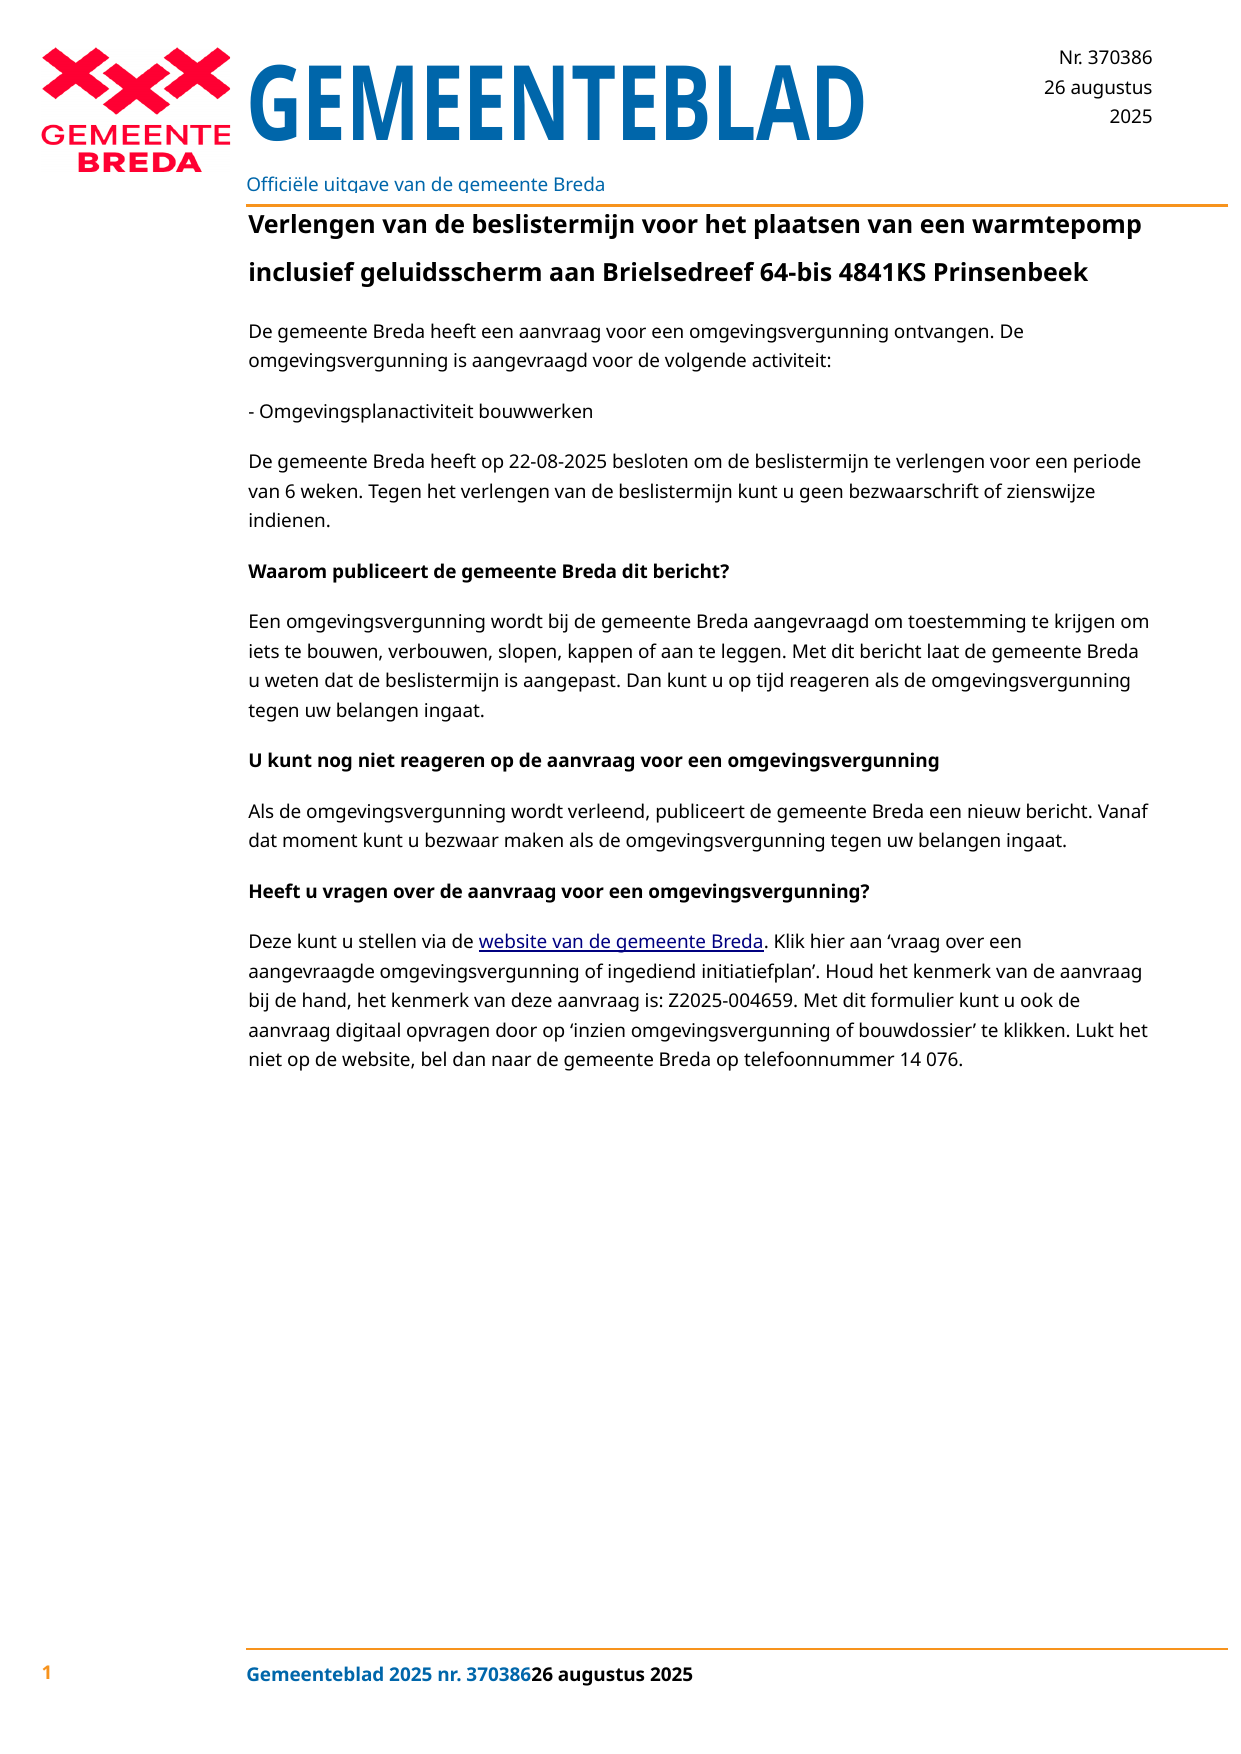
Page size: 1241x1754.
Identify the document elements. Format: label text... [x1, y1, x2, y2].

text Waarom publiceert de gemeente Breda dit bericht? [248, 558, 1152, 584]
text Deze kunt u stellen via de website van de gemeente Breda. Klik hier aan ‘vraag over een aangevraagde omgevingsvergunning of ingediend initiatiefplan’. Houd het kenmerk van de aanvraag bij de hand, het kenmerk van deze aanvraag is: Z2025-004659. Met dit formulier kunt u ook de aanvraag digitaal opvragen door op ‘inzien omgevingsvergunning of bouwdossier’ te klikken. Lukt het niet op de website, bel dan naar de gemeente Breda op telefoonnummer 14 076. [248, 928, 1152, 1072]
picture [41, 47, 231, 172]
text Als de omgevingsvergunning wordt verleend, publiceert de gemeente Breda een nieuw bericht. Vanaf dat moment kunt u bezwaar maken als de omgevingsvergunning tegen uw belangen ingaat. [248, 798, 1152, 853]
text - Omgevingsplanactiviteit bouwwerken [248, 398, 1152, 424]
text Verlengen van de beslistermijn voor het plaatsen van een warmtepomp inclusief geluidsscherm aan Brielsedreef 64-bis 4841KS Prinsenbeek [248, 207, 1152, 288]
text De gemeente Breda heeft op 22-08-2025 besloten om de beslistermijn te verlengen voor een periode van 6 weken. Tegen het verlengen van de beslistermijn kunt u geen bezwaarschrift of zienswijze indienen. [248, 448, 1152, 533]
text Heeft u vragen over de aanvraag voor een omgevingsvergunning? [248, 878, 1152, 904]
text De gemeente Breda heeft een aanvraag voor een omgevingsvergunning ontvangen. De omgevingsvergunning is aangevraagd voor de volgende activiteit: [248, 318, 1152, 373]
text Een omgevingsvergunning wordt bij de gemeente Breda aangevraagd om toestemming te krijgen om iets te bouwen, verbouwen, slopen, kappen of aan te leggen. Met dit bericht laat de gemeente Breda u weten dat de beslistermijn is aangepast. Dan kunt u op tijd reageren als de omgevingsvergunning tegen uw belangen ingaat. [248, 608, 1152, 723]
text U kunt nog niet reageren op de aanvraag voor een omgevingsvergunning [248, 747, 1152, 773]
